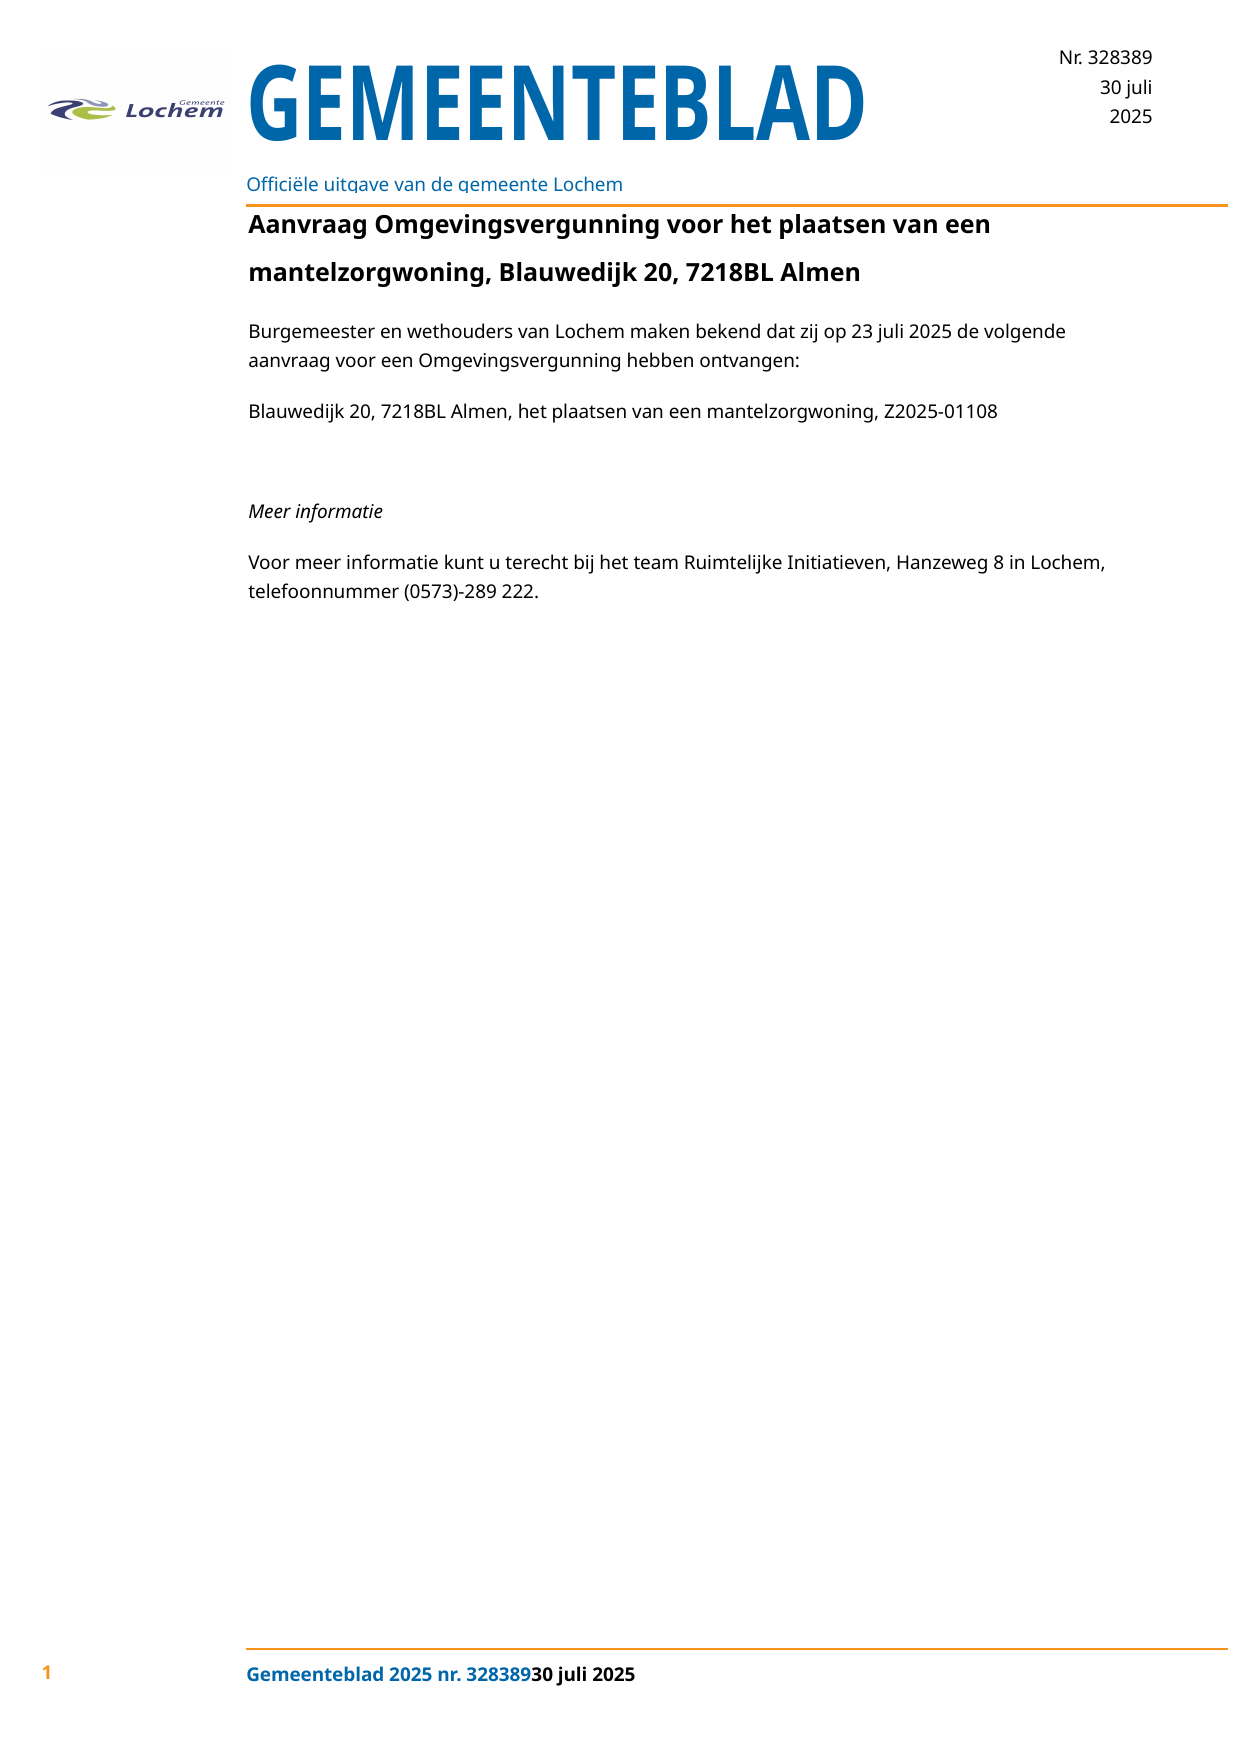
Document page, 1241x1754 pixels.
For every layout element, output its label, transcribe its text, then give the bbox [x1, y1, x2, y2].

text Voor meer informatie kunt u terecht bij het team Ruimtelijke Initiatieven, Hanzeweg 8 in Lochem, telefoonnummer (0573)-289 222. [248, 549, 1152, 604]
text Meer informatie [248, 499, 1152, 524]
text Aanvraag Omgevingsvergunning voor het plaatsen van een mantelzorgwoning, Blauwedijk 20, 7218BL Almen [248, 207, 1152, 288]
text Blauwedijk 20, 7218BL Almen, het plaatsen van een mantelzorgwoning, Z2025-01108 [248, 398, 1152, 424]
picture [41, 47, 231, 172]
text Burgemeester en wethouders van Lochem maken bekend dat zij op 23 juli 2025 de volgende aanvraag voor een Omgevingsvergunning hebben ontvangen: [248, 318, 1152, 373]
